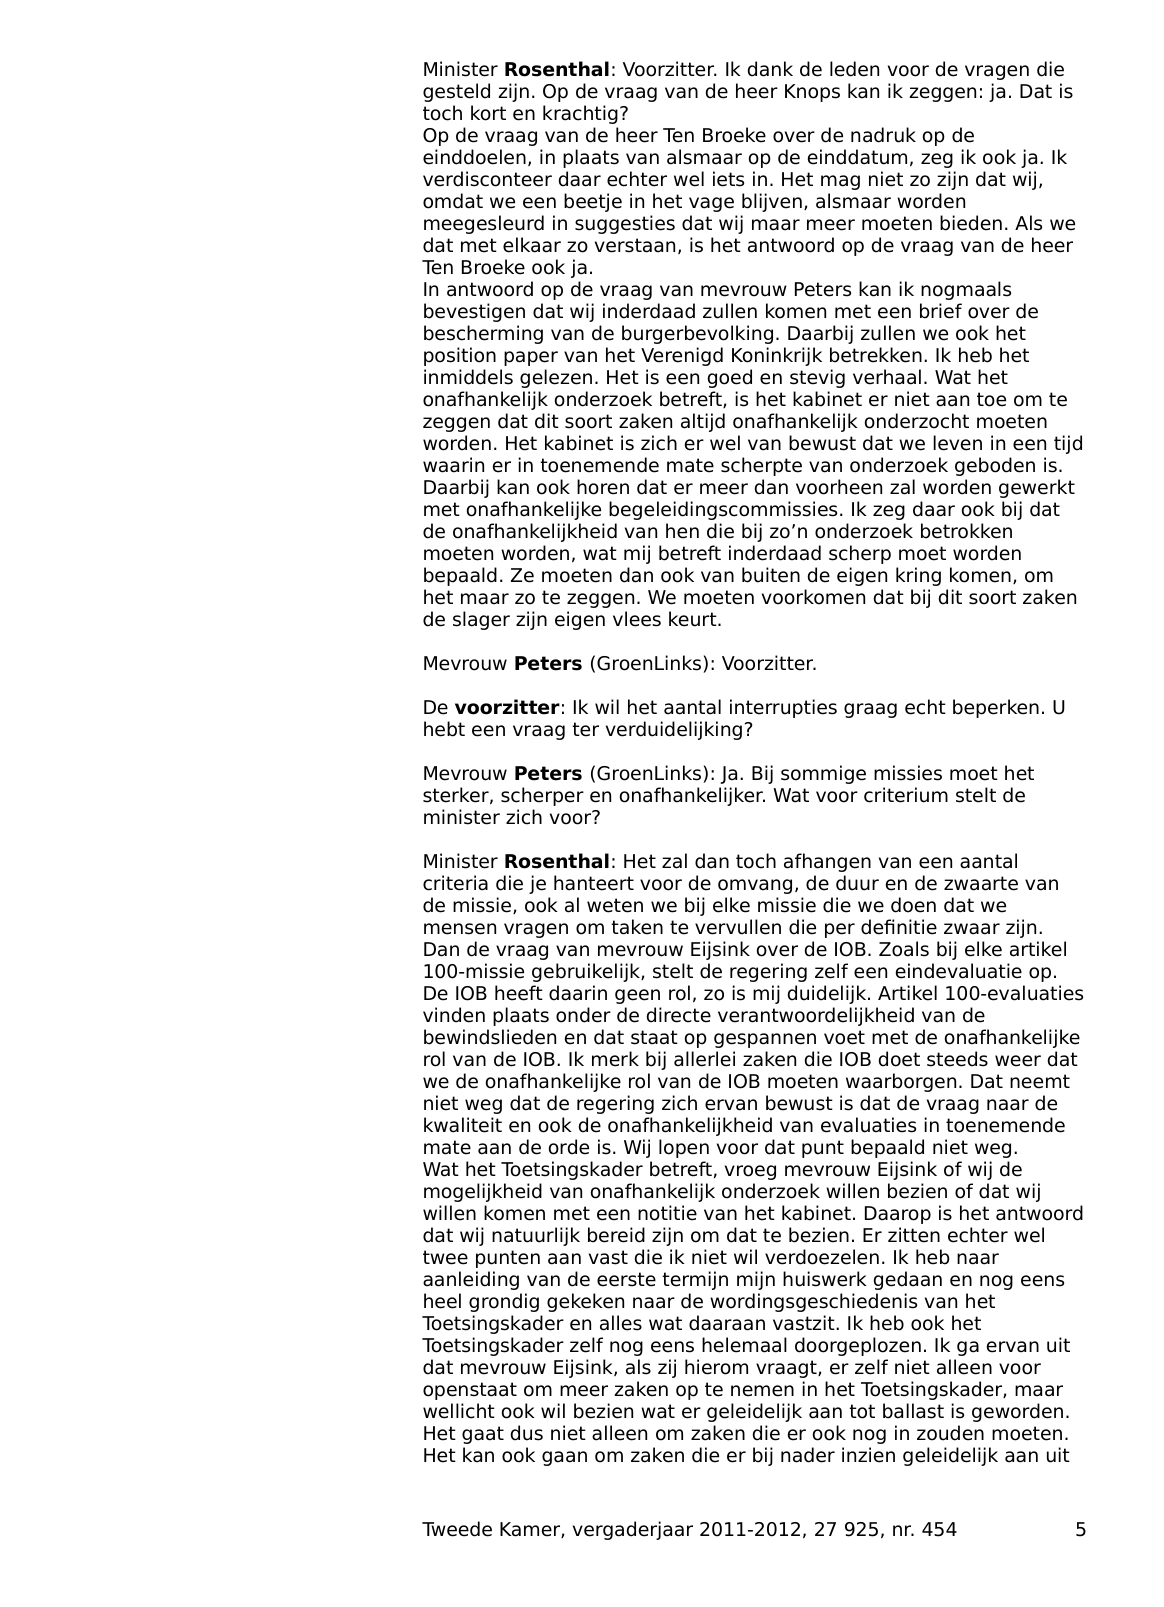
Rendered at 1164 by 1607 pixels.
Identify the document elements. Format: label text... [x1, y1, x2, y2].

text In antwoord op de vraag van mevrouw Peters kan ik nogmaals bevestigen dat wij inderdaad zullen komen met een brief over de bescherming van de burgerbevolking. Daarbij zullen we ook het position paper van het Verenigd Koninkrijk betrekken. Ik heb het inmiddels gelezen. Het is een goed en stevig verhaal. Wat het onafhankelijk onderzoek betreft, is het kabinet er niet aan toe om te zeggen dat dit soort zaken altijd onafhankelijk onderzocht moeten worden. Het kabinet is zich er wel van bewust dat we leven in een tijd waarin er in toenemende mate scherpte van onderzoek geboden is. Daarbij kan ook horen dat er meer dan voorheen zal worden gewerkt met onafhankelijke begeleidingscommissies. Ik zeg daar ook bij dat de onafhankelijkheid van hen die bij zo’n onderzoek betrokken moeten worden, wat mij betreft inderdaad scherp moet worden bepaald. Ze moeten dan ook van buiten de eigen kring komen, om het maar zo te zeggen. We moeten voorkomen dat bij dit soort zaken de slager zijn eigen vlees keurt. [422, 279, 1087, 631]
text Wat het Toetsingskader betreft, vroeg mevrouw Eijsink of wij de mogelijkheid van onafhankelijk onderzoek willen bezien of dat wij willen komen met een notitie van het kabinet. Daarop is het antwoord dat wij natuurlijk bereid zijn om dat te bezien. Er zitten echter wel twee punten aan vast die ik niet wil verdoezelen. Ik heb naar aanleiding van de eerste termijn mijn huiswerk gedaan en nog eens heel grondig gekeken naar de wordingsgeschiedenis van het Toetsingskader en alles wat daaraan vastzit. Ik heb ook het Toetsingskader zelf nog eens helemaal doorgeplozen. Ik ga ervan uit dat mevrouw Eijsink, als zij hierom vraagt, er zelf niet alleen voor openstaat om meer zaken op te nemen in het Toetsingskader, maar wellicht ook wil bezien wat er geleidelijk aan tot ballast is geworden. Het gaat dus niet alleen om zaken die er ook nog in zouden moeten. Het kan ook gaan om zaken die er bij nader inzien geleidelijk aan uit [422, 1159, 1087, 1467]
text Minister Rosenthal: Voorzitter. Ik dank de leden voor de vragen die gesteld zijn. Op de vraag van de heer Knops kan ik zeggen: ja. Dat is toch kort en krachtig? [422, 59, 1087, 125]
text Op de vraag van de heer Ten Broeke over de nadruk op de einddoelen, in plaats van alsmaar op de einddatum, zeg ik ook ja. Ik verdisconteer daar echter wel iets in. Het mag niet zo zijn dat wij, omdat we een beetje in het vage blijven, alsmaar worden meegesleurd in suggesties dat wij maar meer moeten bieden. Als we dat met elkaar zo verstaan, is het antwoord op de vraag van de heer Ten Broeke ook ja. [422, 125, 1087, 279]
text Dan de vraag van mevrouw Eijsink over de IOB. Zoals bij elke artikel 100-missie gebruikelijk, stelt de regering zelf een eindevaluatie op. De IOB heeft daarin geen rol, zo is mij duidelijk. Artikel 100-evaluaties vinden plaats onder de directe verantwoordelijkheid van de bewindslieden en dat staat op gespannen voet met de onafhankelijke rol van de IOB. Ik merk bij allerlei zaken die IOB doet steeds weer dat we de onafhankelijke rol van de IOB moeten waarborgen. Dat neemt niet weg dat de regering zich ervan bewust is dat de vraag naar de kwaliteit en ook de onafhankelijkheid van evaluaties in toenemende mate aan de orde is. Wij lopen voor dat punt bepaald niet weg. [422, 939, 1087, 1159]
text Mevrouw Peters (GroenLinks): Voorzitter. [422, 653, 1087, 675]
text Minister Rosenthal: Het zal dan toch afhangen van een aantal criteria die je hanteert voor de omvang, de duur en de zwaarte van de missie, ook al weten we bij elke missie die we doen dat we mensen vragen om taken te vervullen die per definitie zwaar zijn. [422, 851, 1087, 939]
text Mevrouw Peters (GroenLinks): Ja. Bij sommige missies moet het sterker, scherper en onafhankelijker. Wat voor criterium stelt de minister zich voor? [422, 763, 1087, 829]
text De voorzitter: Ik wil het aantal interrupties graag echt beperken. U hebt een vraag ter verduidelijking? [422, 697, 1087, 741]
